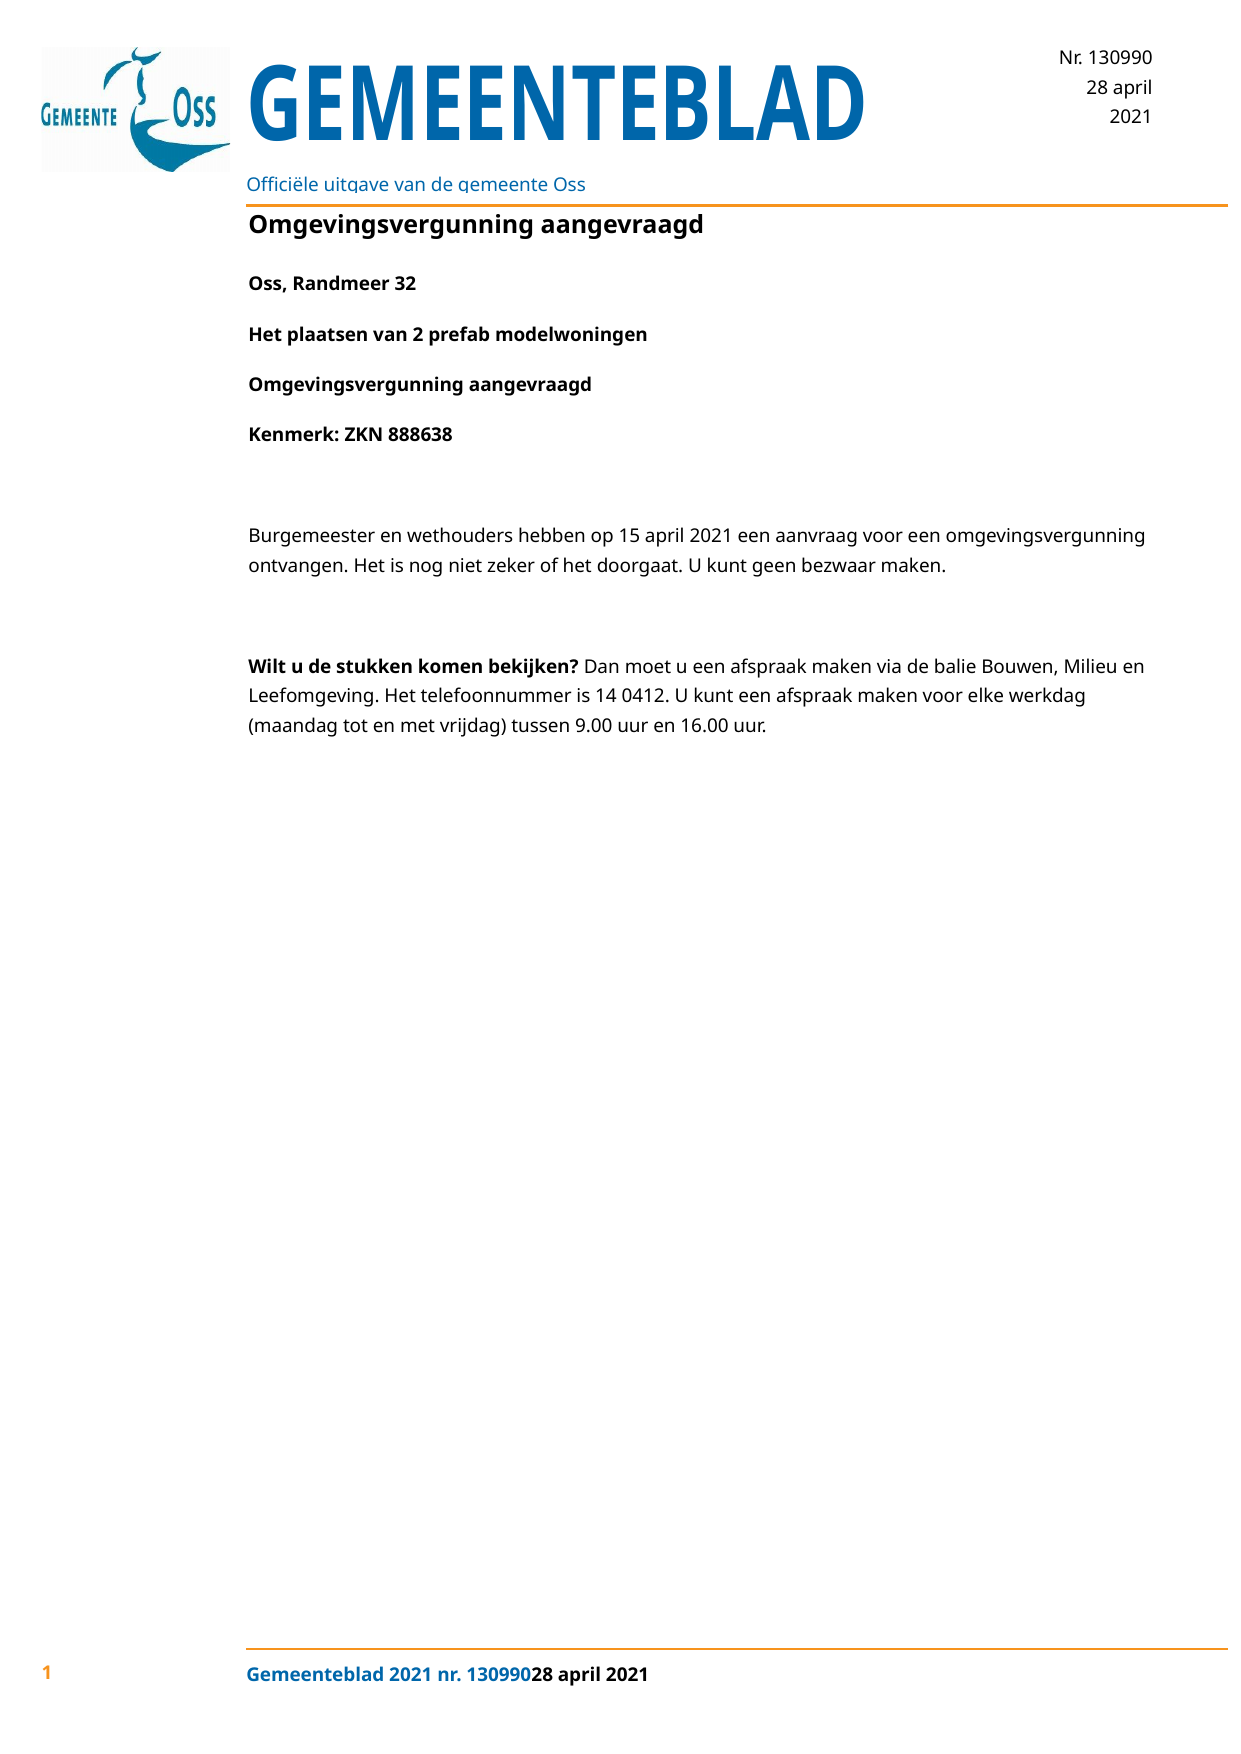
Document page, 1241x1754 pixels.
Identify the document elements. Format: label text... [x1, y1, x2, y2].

text Omgevingsvergunning aangevraagd [248, 207, 1152, 241]
picture [41, 47, 231, 172]
text Oss, Randmeer 32 [248, 270, 1152, 296]
text Omgevingsvergunning aangevraagd [248, 371, 1152, 397]
text Het plaatsen van 2 prefab modelwoningen [248, 321, 1152, 346]
text Burgemeester en wethouders hebben op 15 april 2021 een aanvraag voor een omgevingsvergunning ontvangen. Het is nog niet zeker of het doorgaat. U kunt geen bezwaar maken. [248, 522, 1152, 578]
text Wilt u de stukken komen bekijken? Dan moet u een afspraak maken via de balie Bouwen, Milieu en Leefomgeving. Het telefoonnummer is 14 0412. U kunt een afspraak maken voor elke werkdag (maandag tot en met vrijdag) tussen 9.00 uur en 16.00 uur. [248, 653, 1152, 738]
text Kenmerk: ZKN 888638 [248, 422, 1152, 447]
